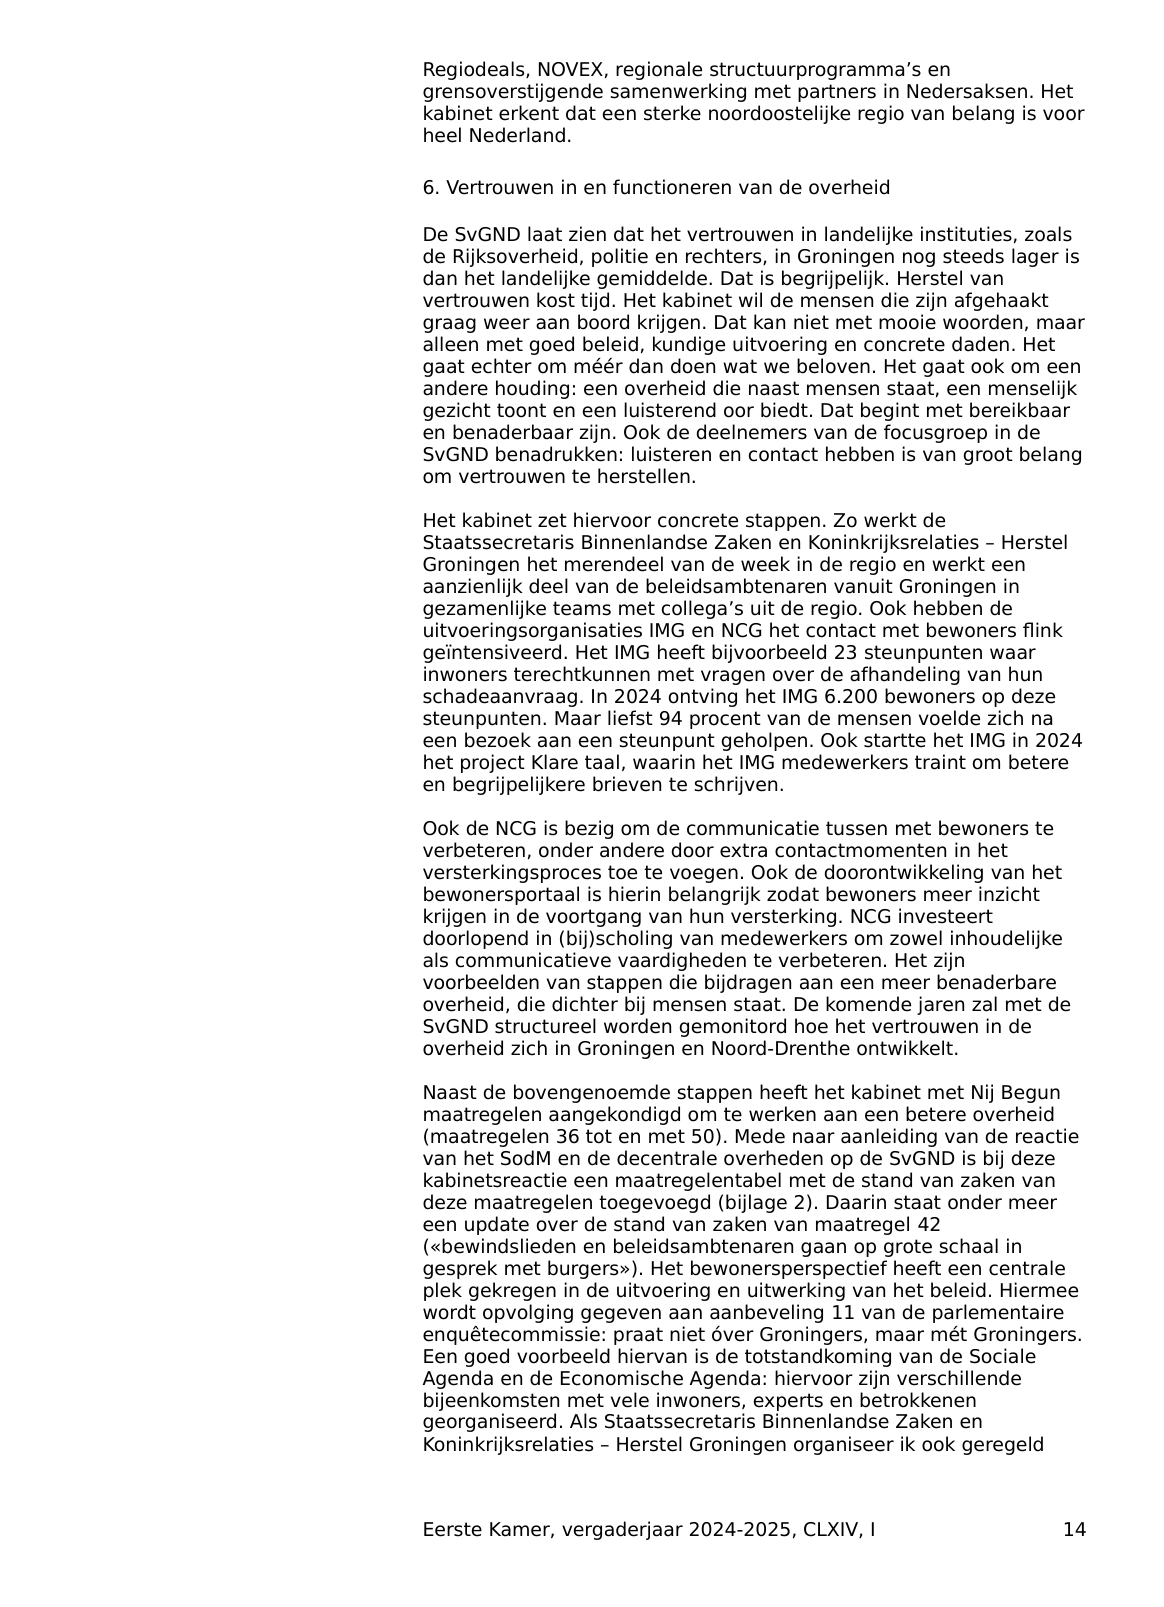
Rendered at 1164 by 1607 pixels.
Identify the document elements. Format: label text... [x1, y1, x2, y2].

text Naast de bovengenoemde stappen heeft het kabinet met Nij Begun maatregelen aangekondigd om te werken aan een betere overheid (maatregelen 36 tot en met 50). Mede naar aanleiding van de reactie van het SodM en de decentrale overheden op de SvGND is bij deze kabinetsreactie een maatregelentabel met de stand van zaken van deze maatregelen toegevoegd (bijlage 2). Daarin staat onder meer een update over de stand van zaken van maatregel 42 («bewindslieden en beleidsambtenaren gaan op grote schaal in gesprek met burgers»). Het bewonersperspectief heeft een centrale plek gekregen in de uitvoering en uitwerking van het beleid. Hiermee wordt opvolging gegeven aan aanbeveling 11 van de parlementaire enquêtecommissie: praat niet óver Groningers, maar mét Groningers. Een goed voorbeeld hiervan is de totstandkoming van de Sociale Agenda en de Economische Agenda: hiervoor zijn verschillende bijeenkomsten met vele inwoners, experts en betrokkenen georganiseerd. Als Staatssecretaris Binnenlandse Zaken en Koninkrijksrelaties – Herstel Groningen organiseer ik ook geregeld [422, 1082, 1087, 1455]
subtitle 6. Vertrouwen in en functioneren van de overheid [422, 177, 1087, 199]
text De SvGND laat zien dat het vertrouwen in landelijke instituties, zoals de Rijksoverheid, politie en rechters, in Groningen nog steeds lager is dan het landelijke gemiddelde. Dat is begrijpelijk. Herstel van vertrouwen kost tijd. Het kabinet wil de mensen die zijn afgehaakt graag weer aan boord krijgen. Dat kan niet met mooie woorden, maar alleen met goed beleid, kundige uitvoering en concrete daden. Het gaat echter om méér dan doen wat we beloven. Het gaat ook om een andere houding: een overheid die naast mensen staat, een menselijk gezicht toont en een luisterend oor biedt. Dat begint met bereikbaar en benaderbaar zijn. Ook de deelnemers van de focusgroep in de SvGND benadrukken: luisteren en contact hebben is van groot belang om vertrouwen te herstellen. [422, 224, 1087, 488]
text Regiodeals, NOVEX, regionale structuurprogramma’s en grensoverstijgende samenwerking met partners in Nedersaksen. Het kabinet erkent dat een sterke noordoostelijke regio van belang is voor heel Nederland. [422, 59, 1087, 147]
text Het kabinet zet hiervoor concrete stappen. Zo werkt de Staatssecretaris Binnenlandse Zaken en Koninkrijksrelaties – Herstel Groningen het merendeel van de week in de regio en werkt een aanzienlijk deel van de beleidsambtenaren vanuit Groningen in gezamenlijke teams met collega’s uit de regio. Ook hebben de uitvoeringsorganisaties IMG en NCG het contact met bewoners flink geïntensiveerd. Het IMG heeft bijvoorbeeld 23 steunpunten waar inwoners terechtkunnen met vragen over de afhandeling van hun schadeaanvraag. In 2024 ontving het IMG 6.200 bewoners op deze steunpunten. Maar liefst 94 procent van de mensen voelde zich na een bezoek aan een steunpunt geholpen. Ook startte het IMG in 2024 het project Klare taal, waarin het IMG medewerkers traint om betere en begrijpelijkere brieven te schrijven. [422, 510, 1087, 796]
text Ook de NCG is bezig om de communicatie tussen met bewoners te verbeteren, onder andere door extra contactmomenten in het versterkingsproces toe te voegen. Ook de doorontwikkeling van het bewonersportaal is hierin belangrijk zodat bewoners meer inzicht krijgen in de voortgang van hun versterking. NCG investeert doorlopend in (bij)scholing van medewerkers om zowel inhoudelijke als communicatieve vaardigheden te verbeteren. Het zijn voorbeelden van stappen die bijdragen aan een meer benaderbare overheid, die dichter bij mensen staat. De komende jaren zal met de SvGND structureel worden gemonitord hoe het vertrouwen in de overheid zich in Groningen en Noord-Drenthe ontwikkelt. [422, 818, 1087, 1059]
